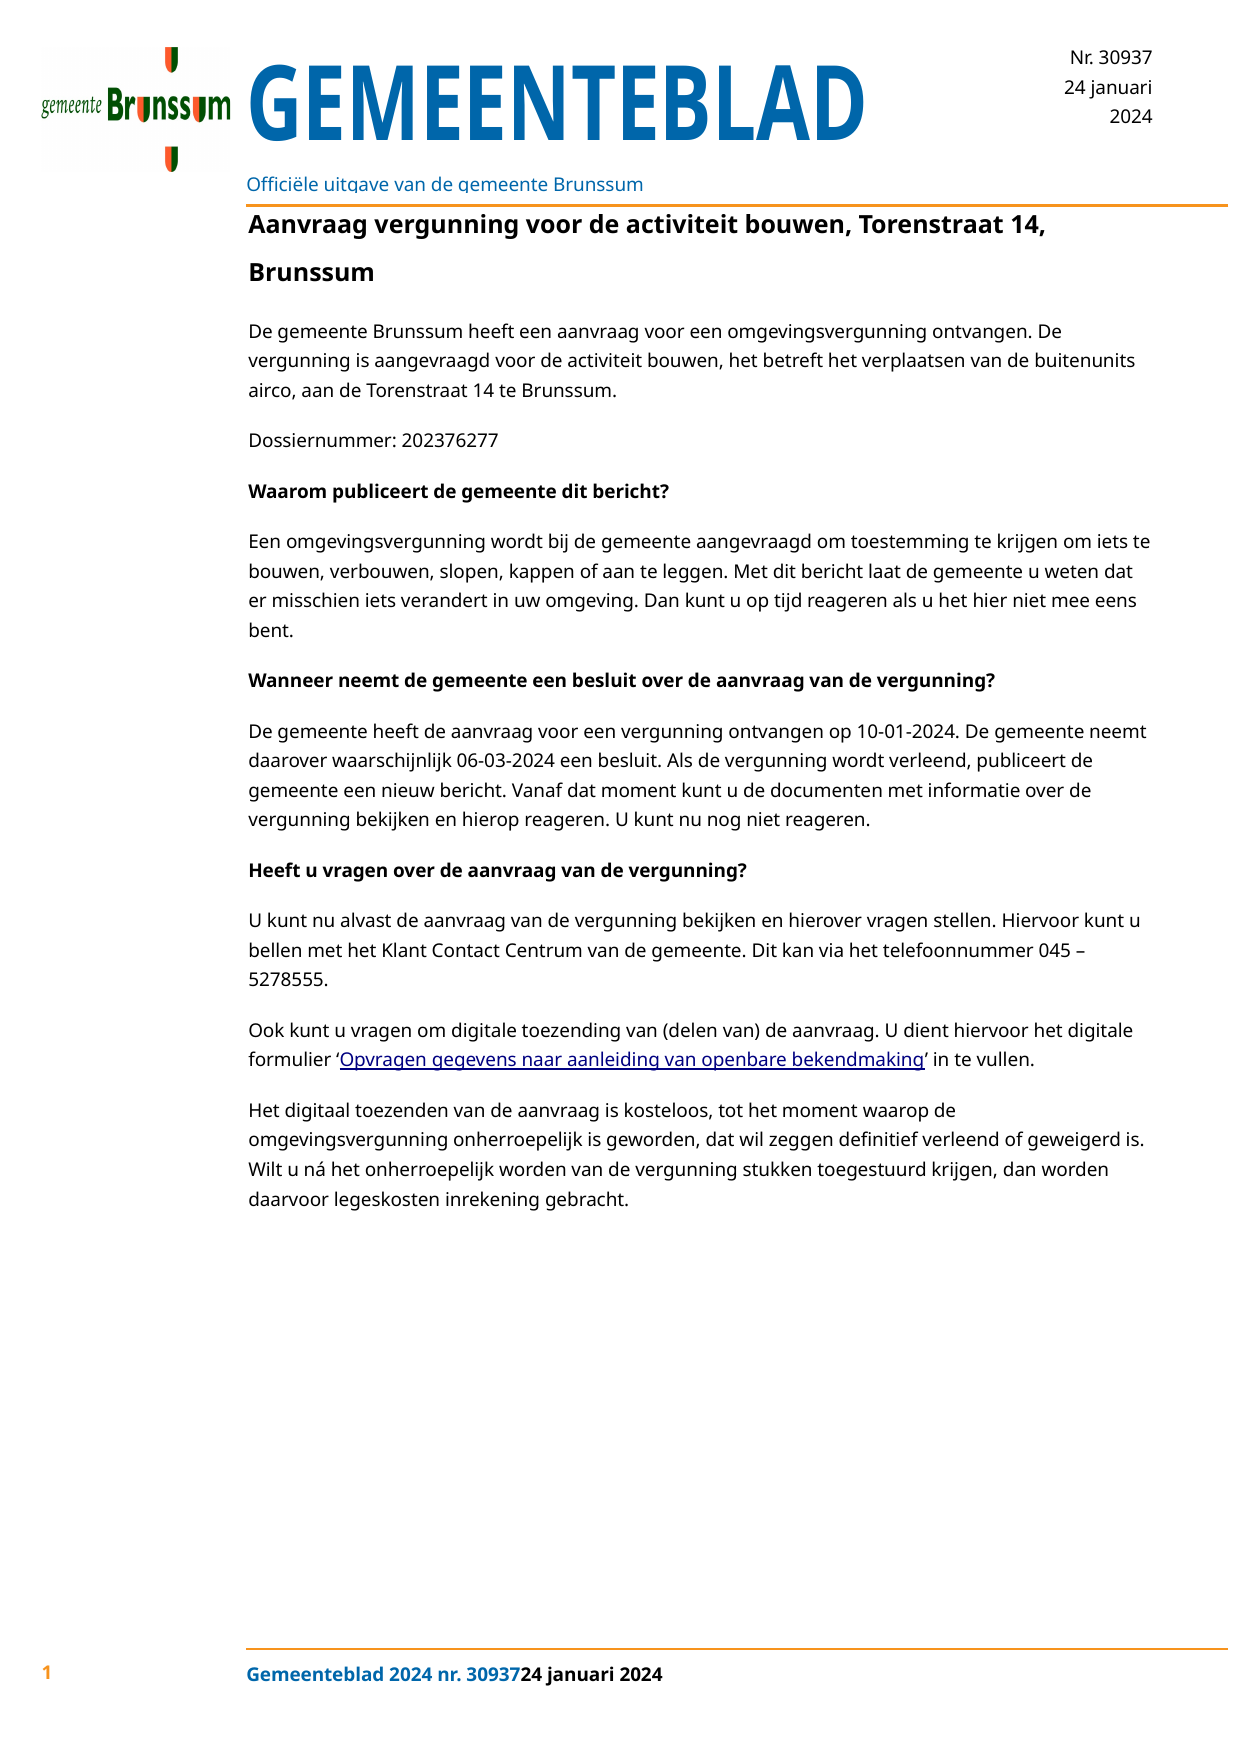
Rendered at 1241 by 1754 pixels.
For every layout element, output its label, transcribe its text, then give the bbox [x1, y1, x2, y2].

text De gemeente heeft de aanvraag voor een vergunning ontvangen op 10-01-2024. De gemeente neemt daarover waarschijnlijk 06-03-2024 een besluit. Als de vergunning wordt verleend, publiceert de gemeente een nieuw bericht. Vanaf dat moment kunt u de documenten met informatie over de vergunning bekijken en hierop reageren. U kunt nu nog niet reageren. [248, 718, 1152, 832]
text Aanvraag vergunning voor de activiteit bouwen, Torenstraat 14, Brunssum [248, 207, 1152, 288]
text Dossiernummer: 202376277 [248, 427, 1152, 453]
text Wanneer neemt de gemeente een besluit over de aanvraag van de vergunning? [248, 667, 1152, 693]
text Een omgevingsvergunning wordt bij de gemeente aangevraagd om toestemming te krijgen om iets te bouwen, verbouwen, slopen, kappen of aan te leggen. Met dit bericht laat de gemeente u weten dat er misschien iets verandert in uw omgeving. Dan kunt u op tijd reageren als u het hier niet mee eens bent. [248, 528, 1152, 643]
text Waarom publiceert de gemeente dit bericht? [248, 478, 1152, 504]
text Heeft u vragen over de aanvraag van de vergunning? [248, 857, 1152, 883]
text De gemeente Brunssum heeft een aanvraag voor een omgevingsvergunning ontvangen. De vergunning is aangevraagd voor de activiteit bouwen, het betreft het verplaatsen van de buitenunits airco, aan de Torenstraat 14 te Brunssum. [248, 318, 1152, 403]
picture [41, 47, 231, 172]
text U kunt nu alvast de aanvraag van de vergunning bekijken en hierover vragen stellen. Hiervoor kunt u bellen met het Klant Contact Centrum van de gemeente. Dit kan via het telefoonnummer 045 – 5278555. [248, 907, 1152, 992]
text Het digitaal toezenden van de aanvraag is kosteloos, tot het moment waarop de omgevingsvergunning onherroepelijk is geworden, dat wil zeggen definitief verleend of geweigerd is. Wilt u ná het onherroepelijk worden van de vergunning stukken toegestuurd krijgen, dan worden daarvoor legeskosten inrekening gebracht. [248, 1097, 1152, 1212]
text Ook kunt u vragen om digitale toezending van (delen van) de aanvraag. U dient hiervoor het digitale formulier ‘Opvragen gegevens naar aanleiding van openbare bekendmaking’ in te vullen. [248, 1017, 1152, 1072]
